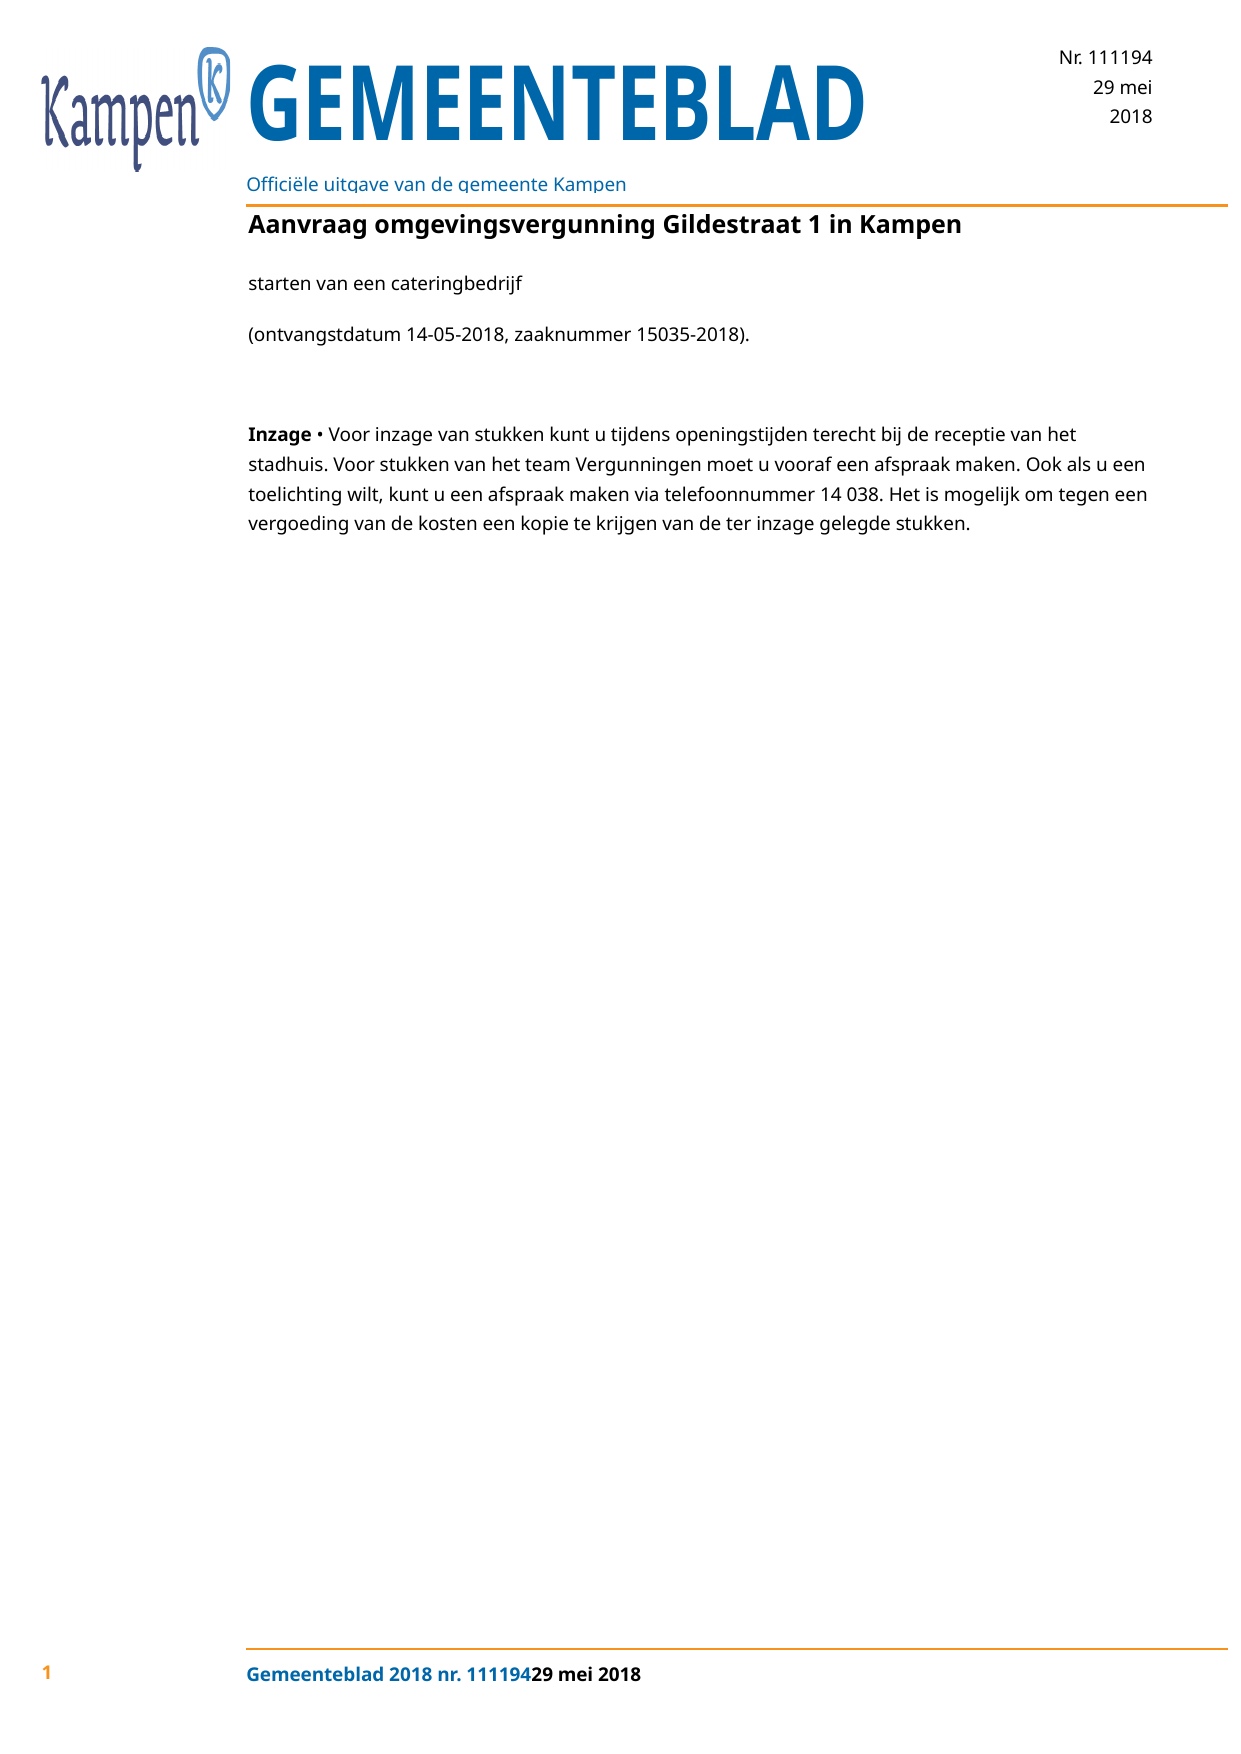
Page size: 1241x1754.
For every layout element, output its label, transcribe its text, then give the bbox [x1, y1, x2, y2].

text (ontvangstdatum 14-05-2018, zaaknummer 15035-2018). [248, 321, 1152, 346]
text Inzage • Voor inzage van stukken kunt u tijdens openingstijden terecht bij de receptie van het stadhuis. Voor stukken van het team Vergunningen moet u vooraf een afspraak maken. Ook als u een toelichting wilt, kunt u een afspraak maken via telefoonnummer 14 038. Het is mogelijk om tegen een vergoeding van de kosten een kopie te krijgen van de ter inzage gelegde stukken. [248, 422, 1152, 536]
picture [41, 47, 231, 172]
text starten van een cateringbedrijf [248, 270, 1152, 296]
text Aanvraag omgevingsvergunning Gildestraat 1 in Kampen [248, 207, 1152, 241]
